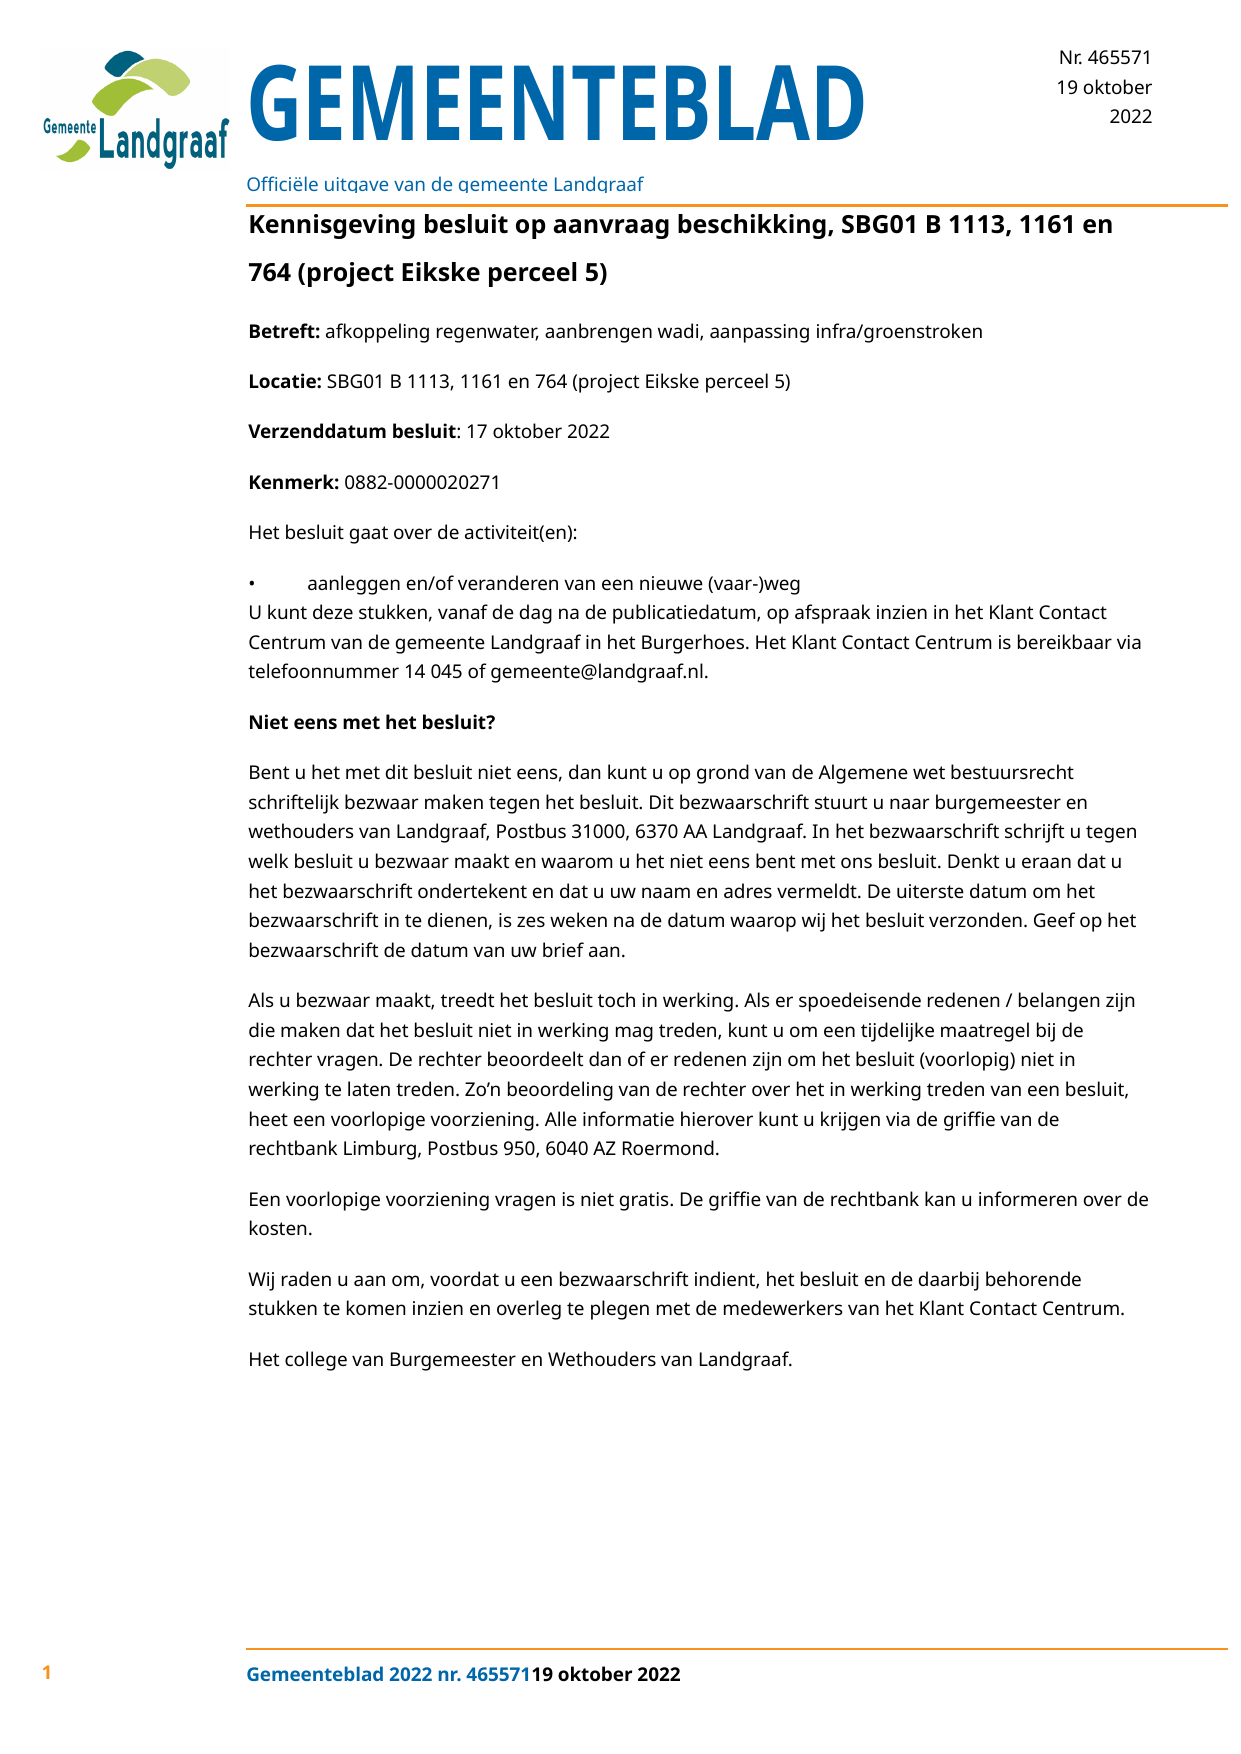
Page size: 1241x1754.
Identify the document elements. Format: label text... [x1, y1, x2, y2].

text Betreft: afkoppeling regenwater, aanbrengen wadi, aanpassing infra/groenstroken [248, 318, 1152, 344]
text U kunt deze stukken, vanaf de dag na de publicatiedatum, op afspraak inzien in het Klant Contact Centrum van de gemeente Landgraaf in het Burgerhoes. Het Klant Contact Centrum is bereikbaar via telefoonnummer 14 045 of gemeente@landgraaf.nl. [248, 599, 1152, 684]
text Een voorlopige voorziening vragen is niet gratis. De griffie van de rechtbank kan u informeren over de kosten. [248, 1186, 1152, 1241]
picture [41, 47, 231, 172]
list aanleggen en/of veranderen van een nieuwe (vaar-)weg [248, 570, 1152, 596]
text Kennisgeving besluit op aanvraag beschikking, SBG01 B 1113, 1161 en 764 (project Eikske perceel 5) [248, 207, 1152, 288]
text Verzenddatum besluit: 17 oktober 2022 [248, 419, 1152, 444]
text Wij raden u aan om, voordat u een bezwaarschrift indient, het besluit en de daarbij behorende stukken te komen inzien en overleg te plegen met de medewerkers van het Klant Contact Centrum. [248, 1266, 1152, 1321]
text Bent u het met dit besluit niet eens, dan kunt u op grond van de Algemene wet bestuursrecht schriftelijk bezwaar maken tegen het besluit. Dit bezwaarschrift stuurt u naar burgemeester en wethouders van Landgraaf, Postbus 31000, 6370 AA Landgraaf. In het bezwaarschrift schrijft u tegen welk besluit u bezwaar maakt en waarom u het niet eens bent met ons besluit. Denkt u eraan dat u het bezwaarschrift ondertekent en dat u uw naam en adres vermeldt. De uiterste datum om het bezwaarschrift in te dienen, is zes weken na de datum waarop wij het besluit verzonden. Geef op het bezwaarschrift de datum van uw brief aan. [248, 759, 1152, 963]
text Locatie: SBG01 B 1113, 1161 en 764 (project Eikske perceel 5) [248, 368, 1152, 394]
text Het besluit gaat over de activiteit(en): [248, 519, 1152, 545]
text Niet eens met het besluit? [248, 709, 1152, 735]
text Het college van Burgemeester en Wethouders van Landgraaf. [248, 1346, 1152, 1372]
text Als u bezwaar maakt, treedt het besluit toch in werking. Als er spoedeisende redenen / belangen zijn die maken dat het besluit niet in werking mag treden, kunt u om een tijdelijke maatregel bij de rechter vragen. De rechter beoordeelt dan of er redenen zijn om het besluit (voorlopig) niet in werking te laten treden. Zo’n beoordeling van de rechter over het in werking treden van een besluit, heet een voorlopige voorziening. Alle informatie hierover kunt u krijgen via de griffie van de rechtbank Limburg, Postbus 950, 6040 AZ Roermond. [248, 987, 1152, 1161]
text Kenmerk: 0882-0000020271 [248, 469, 1152, 495]
